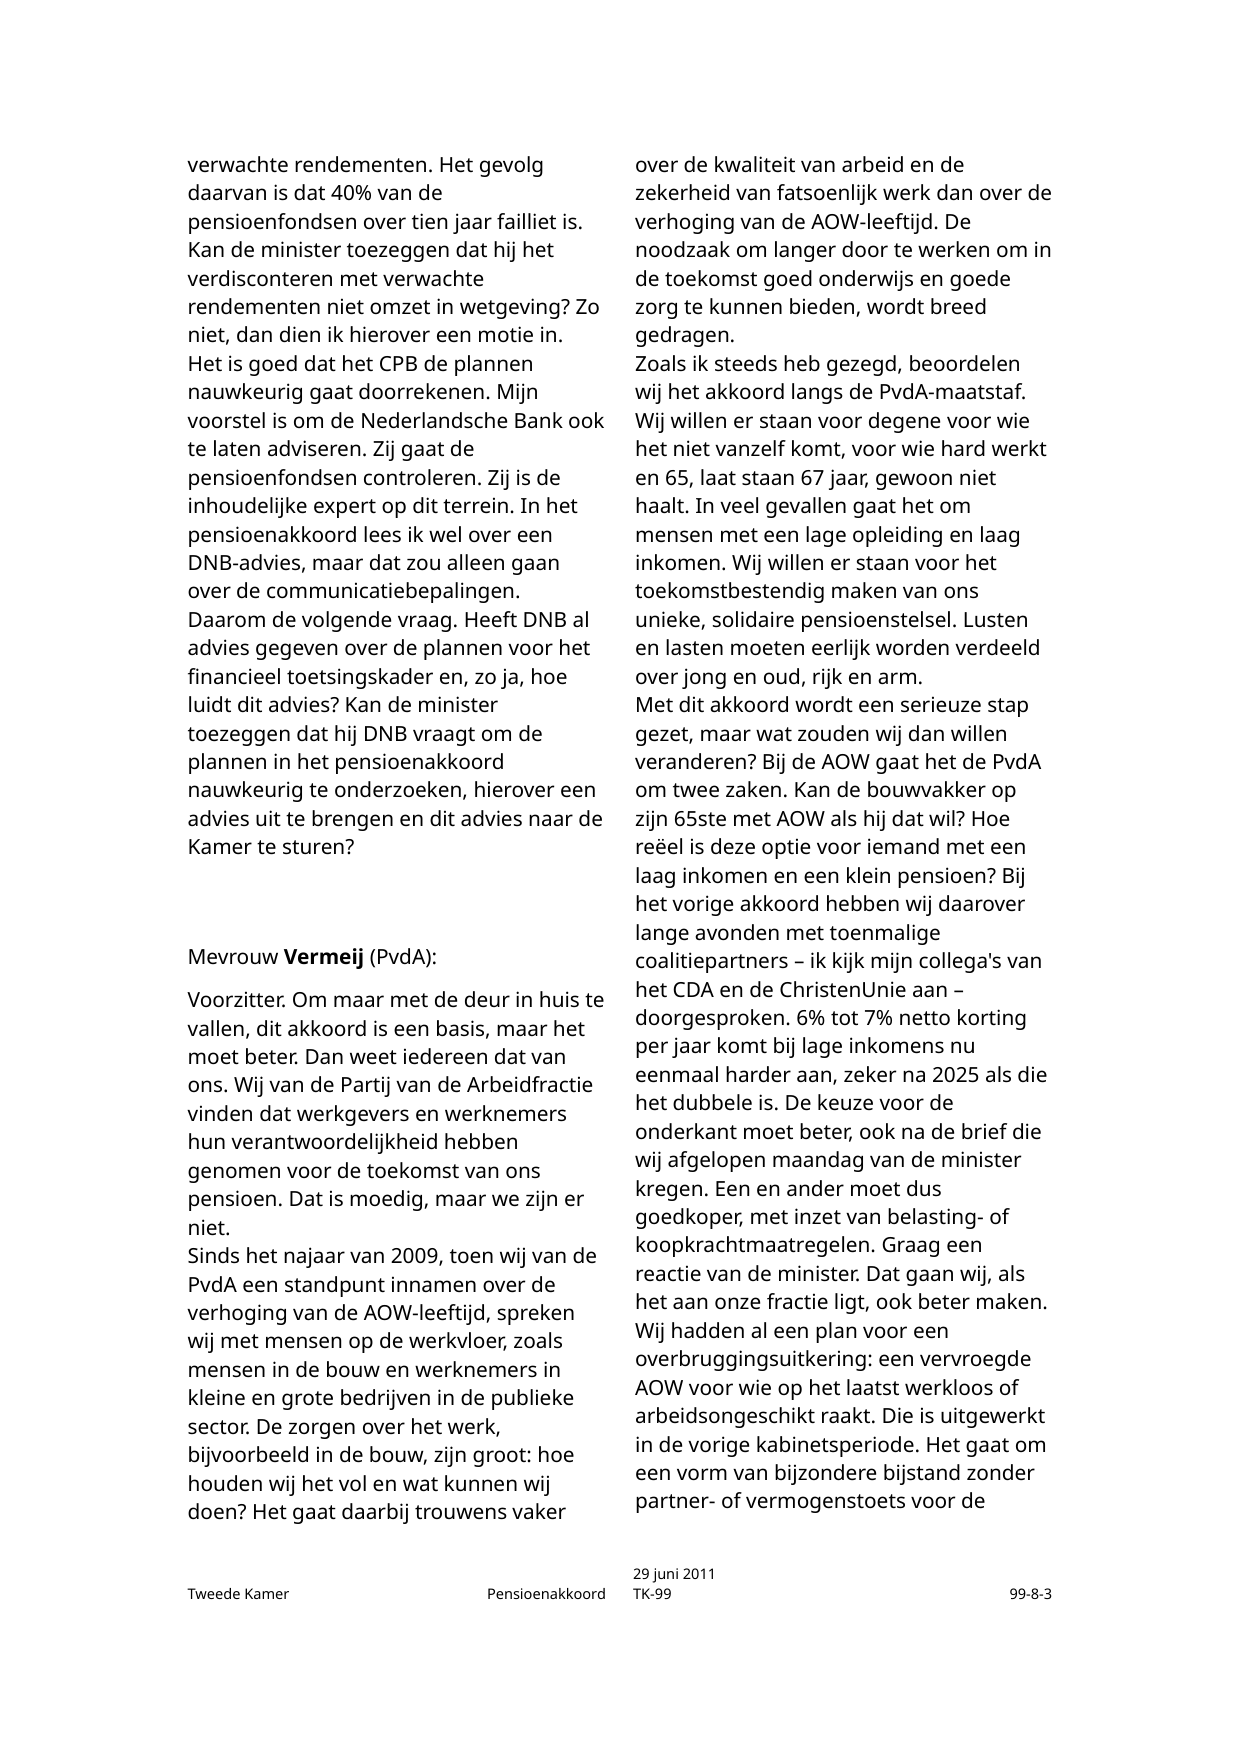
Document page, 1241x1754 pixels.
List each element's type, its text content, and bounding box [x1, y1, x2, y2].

text  [187, 891, 605, 919]
text Wij hadden al een plan voor een overbruggingsuitkering: een vervroegde AOW voor wie op het laatst werkloos of arbeidsongeschikt raakt. Die is uitgewerkt in de vorige kabinetsperiode. Het gaat om een vorm van bijzondere bijstand zonder partner- of vermogenstoets voor de [635, 1316, 1053, 1515]
text Voorzitter. Om maar met de deur in huis te vallen, dit akkoord is een basis, maar het moet beter. Dan weet iedereen dat van ons. Wij van de Partij van de Arbeidfractie vinden dat werkgevers en werknemers hun verantwoordelijkheid hebben genomen voor de toekomst van ons pensioen. Dat is moedig, maar we zijn er niet. [187, 985, 605, 1241]
text Met dit akkoord wordt een serieuze stap gezet, maar wat zouden wij dan willen veranderen? Bij de AOW gaat het de PvdA om twee zaken. Kan de bouwvakker op zijn 65ste met AOW als hij dat wil? Hoe reëel is deze optie voor iemand met een laag inkomen en een klein pensioen? Bij het vorige akkoord hebben wij daarover lange avonden met toenmalige coalitiepartners – ik kijk mijn collega's van het CDA en de ChristenUnie aan – doorgesproken. 6% tot 7% netto korting per jaar komt bij lage inkomens nu eenmaal harder aan, zeker na 2025 als die het dubbele is. De keuze voor de onderkant moet beter, ook na de brief die wij afgelopen maandag van de minister kregen. Een en ander moet dus goedkoper, met inzet van belasting- of koopkrachtmaatregelen. Graag een reactie van de minister. Dat gaan wij, als het aan onze fractie ligt, ook beter maken. [635, 690, 1053, 1316]
text Mevrouw Vermeij (PvdA): [187, 942, 605, 970]
text Zoals ik steeds heb gezegd, beoordelen wij het akkoord langs de PvdA-maatstaf. Wij willen er staan voor degene voor wie het niet vanzelf komt, voor wie hard werkt en 65, laat staan 67 jaar, gewoon niet haalt. In veel gevallen gaat het om mensen met een lage opleiding en laag inkomen. Wij willen er staan voor het toekomstbestendig maken van ons unieke, solidaire pensioenstelsel. Lusten en lasten moeten eerlijk worden verdeeld over jong en oud, rijk en arm. [635, 349, 1053, 690]
text Sinds het najaar van 2009, toen wij van de PvdA een standpunt innamen over de verhoging van de AOW-leeftijd, spreken wij met mensen op de werkvloer, zoals mensen in de bouw en werknemers in kleine en grote bedrijven in de publieke sector. De zorgen over het werk, bijvoorbeeld in de bouw, zijn groot: hoe houden wij het vol en wat kunnen wij doen? Het gaat daarbij trouwens vaker [187, 1241, 605, 1526]
text Het is goed dat het CPB de plannen nauwkeurig gaat doorrekenen. Mijn voorstel is om de Nederlandsche Bank ook te laten adviseren. Zij gaat de pensioenfondsen controleren. Zij is de inhoudelijke expert op dit terrein. In het pensioenakkoord lees ik wel over een DNB-advies, maar dat zou alleen gaan over de communicatiebepalingen. Daarom de volgende vraag. Heeft DNB al advies gegeven over de plannen voor het financieel toetsingskader en, zo ja, hoe luidt dit advies? Kan de minister toezeggen dat hij DNB vraagt om de plannen in het pensioenakkoord nauwkeurig te onderzoeken, hierover een advies uit te brengen en dit advies naar de Kamer te sturen? [187, 349, 605, 861]
text verwachte rendementen. Het gevolg daarvan is dat 40% van de pensioenfondsen over tien jaar failliet is. Kan de minister toezeggen dat hij het verdisconteren met verwachte rendementen niet omzet in wetgeving? Zo niet, dan dien ik hierover een motie in. [187, 150, 605, 349]
text over de kwaliteit van arbeid en de zekerheid van fatsoenlijk werk dan over de verhoging van de AOW-leeftijd. De noodzaak om langer door te werken om in de toekomst goed onderwijs en goede zorg te kunnen bieden, wordt breed gedragen. [635, 150, 1053, 349]
